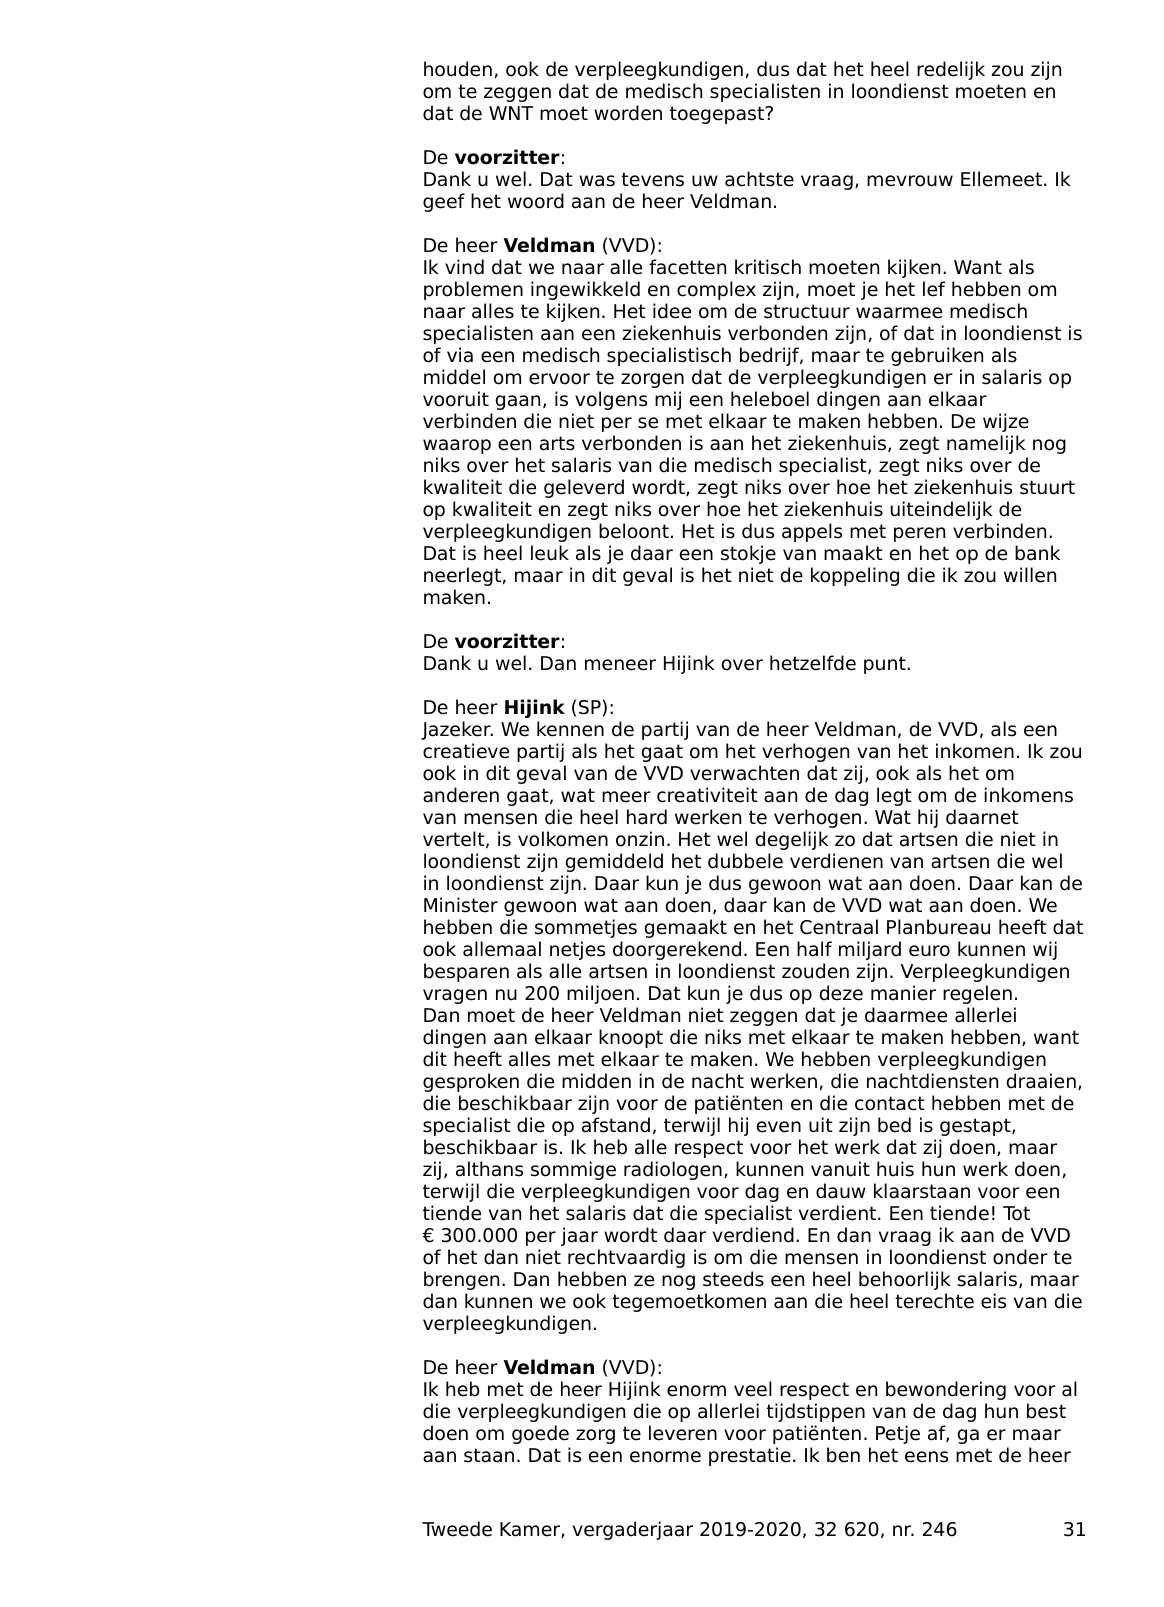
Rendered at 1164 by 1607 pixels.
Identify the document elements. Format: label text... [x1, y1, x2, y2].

text Jazeker. We kennen de partij van de heer Veldman, de VVD, als een creatieve partij als het gaat om het verhogen van het inkomen. Ik zou ook in dit geval van de VVD verwachten dat zij, ook als het om anderen gaat, wat meer creativiteit aan de dag legt om de inkomens van mensen die heel hard werken te verhogen. Wat hij daarnet vertelt, is volkomen onzin. Het wel degelijk zo dat artsen die niet in loondienst zijn gemiddeld het dubbele verdienen van artsen die wel in loondienst zijn. Daar kun je dus gewoon wat aan doen. Daar kan de Minister gewoon wat aan doen, daar kan de VVD wat aan doen. We hebben die sommetjes gemaakt en het Centraal Planbureau heeft dat ook allemaal netjes doorgerekend. Een half miljard euro kunnen wij besparen als alle artsen in loondienst zouden zijn. Verpleegkundigen vragen nu 200 miljoen. Dat kun je dus op deze manier regelen. [422, 719, 1087, 1005]
text De heer Veldman (VVD): [422, 235, 1087, 257]
text De voorzitter: [422, 147, 1087, 169]
text De heer Veldman (VVD): [422, 1357, 1087, 1379]
text houden, ook de verpleegkundigen, dus dat het heel redelijk zou zijn om te zeggen dat de medisch specialisten in loondienst moeten en dat de WNT moet worden toegepast? [422, 59, 1087, 125]
text De heer Hijink (SP): [422, 697, 1087, 719]
text Dank u wel. Dat was tevens uw achtste vraag, mevrouw Ellemeet. Ik geef het woord aan de heer Veldman. [422, 169, 1087, 213]
text Dank u wel. Dan meneer Hijink over hetzelfde punt. [422, 653, 1087, 675]
text Ik heb met de heer Hijink enorm veel respect en bewondering voor al die verpleegkundigen die op allerlei tijdstippen van de dag hun best doen om goede zorg te leveren voor patiënten. Petje af, ga er maar aan staan. Dat is een enorme prestatie. Ik ben het eens met de heer [422, 1379, 1087, 1467]
text Ik vind dat we naar alle facetten kritisch moeten kijken. Want als problemen ingewikkeld en complex zijn, moet je het lef hebben om naar alles te kijken. Het idee om de structuur waarmee medisch specialisten aan een ziekenhuis verbonden zijn, of dat in loondienst is of via een medisch specialistisch bedrijf, maar te gebruiken als middel om ervoor te zorgen dat de verpleegkundigen er in salaris op vooruit gaan, is volgens mij een heleboel dingen aan elkaar verbinden die niet per se met elkaar te maken hebben. De wijze waarop een arts verbonden is aan het ziekenhuis, zegt namelijk nog niks over het salaris van die medisch specialist, zegt niks over de kwaliteit die geleverd wordt, zegt niks over hoe het ziekenhuis stuurt op kwaliteit en zegt niks over hoe het ziekenhuis uiteindelijk de verpleegkundigen beloont. Het is dus appels met peren verbinden. Dat is heel leuk als je daar een stokje van maakt en het op de bank neerlegt, maar in dit geval is het niet de koppeling die ik zou willen maken. [422, 257, 1087, 609]
text Dan moet de heer Veldman niet zeggen dat je daarmee allerlei dingen aan elkaar knoopt die niks met elkaar te maken hebben, want dit heeft alles met elkaar te maken. We hebben verpleegkundigen gesproken die midden in de nacht werken, die nachtdiensten draaien, die beschikbaar zijn voor de patiënten en die contact hebben met de specialist die op afstand, terwijl hij even uit zijn bed is gestapt, beschikbaar is. Ik heb alle respect voor het werk dat zij doen, maar zij, althans sommige radiologen, kunnen vanuit huis hun werk doen, terwijl die verpleegkundigen voor dag en dauw klaarstaan voor een tiende van het salaris dat die specialist verdient. Een tiende! Tot € 300.000 per jaar wordt daar verdiend. En dan vraag ik aan de VVD of het dan niet rechtvaardig is om die mensen in loondienst onder te brengen. Dan hebben ze nog steeds een heel behoorlijk salaris, maar dan kunnen we ook tegemoetkomen aan die heel terechte eis van die verpleegkundigen. [422, 1005, 1087, 1335]
text De voorzitter: [422, 631, 1087, 653]
